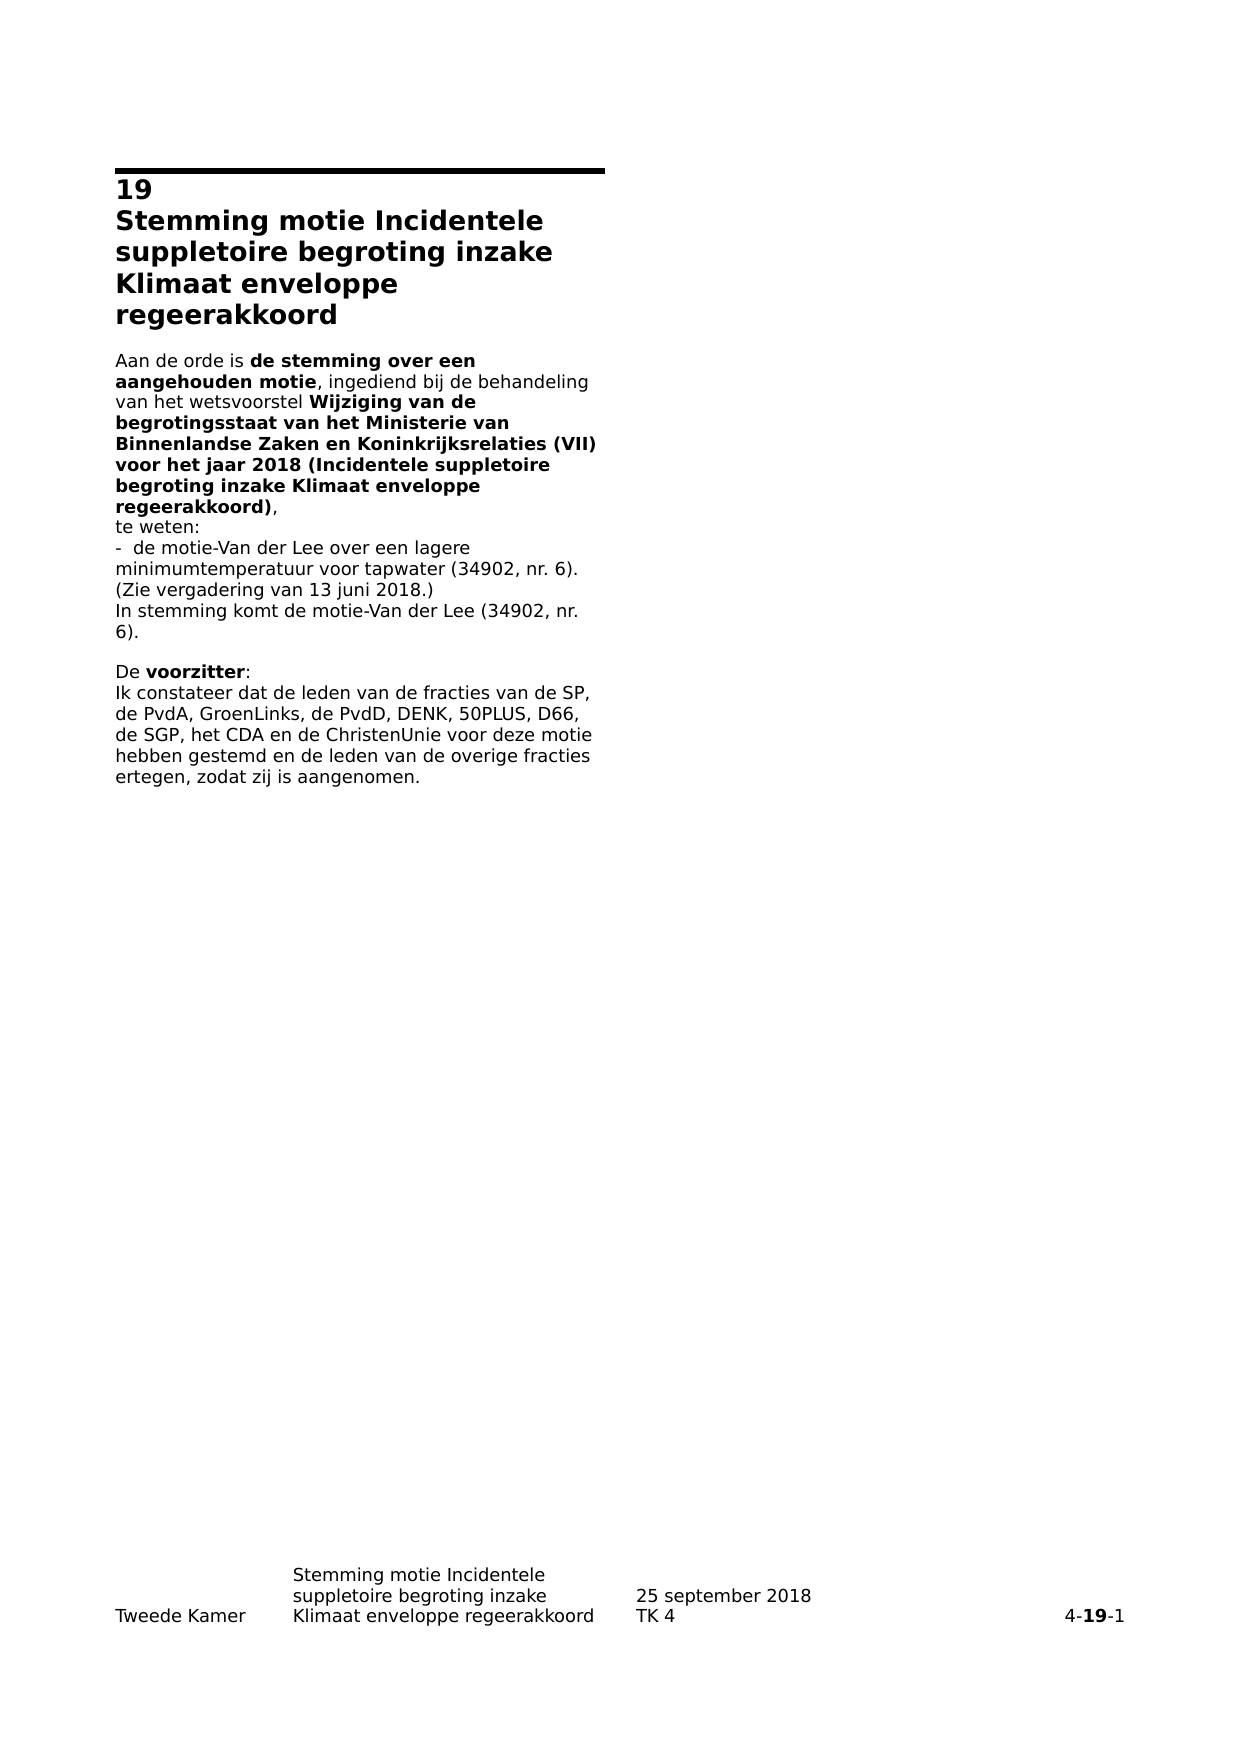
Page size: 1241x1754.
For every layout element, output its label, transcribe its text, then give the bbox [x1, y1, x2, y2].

text In stemming komt de motie-Van der Lee (34902, nr. 6). [115, 601, 605, 642]
text Ik constateer dat de leden van de fracties van de SP, de PvdA, GroenLinks, de PvdD, DENK, 50PLUS, D66, de SGP, het CDA en de ChristenUnie voor deze motie hebben gestemd en de leden van de overige fracties ertegen, zodat zij is aangenomen. [115, 683, 605, 787]
list de motie-Van der Lee over een lagere minimumtemperatuur voor tapwater (34902, nr. 6). [115, 538, 605, 580]
text te weten: [115, 517, 605, 538]
text Aan de orde is de stemming over een aangehouden motie, ingediend bij de behandeling van het wetsvoorstel Wijziging van de begrotingsstaat van het Ministerie van Binnenlandse Zaken en Koninkrijksrelaties (VII) voor het jaar 2018 (Incidentele suppletoire begroting inzake Klimaat enveloppe regeerakkoord), [115, 351, 605, 517]
text (Zie vergadering van 13 juni 2018.) [115, 580, 605, 601]
text De voorzitter: [115, 662, 605, 683]
title 19 Stemming motie Incidentele suppletoire begroting inzake Klimaat enveloppe regeerakkoord [115, 174, 605, 331]
